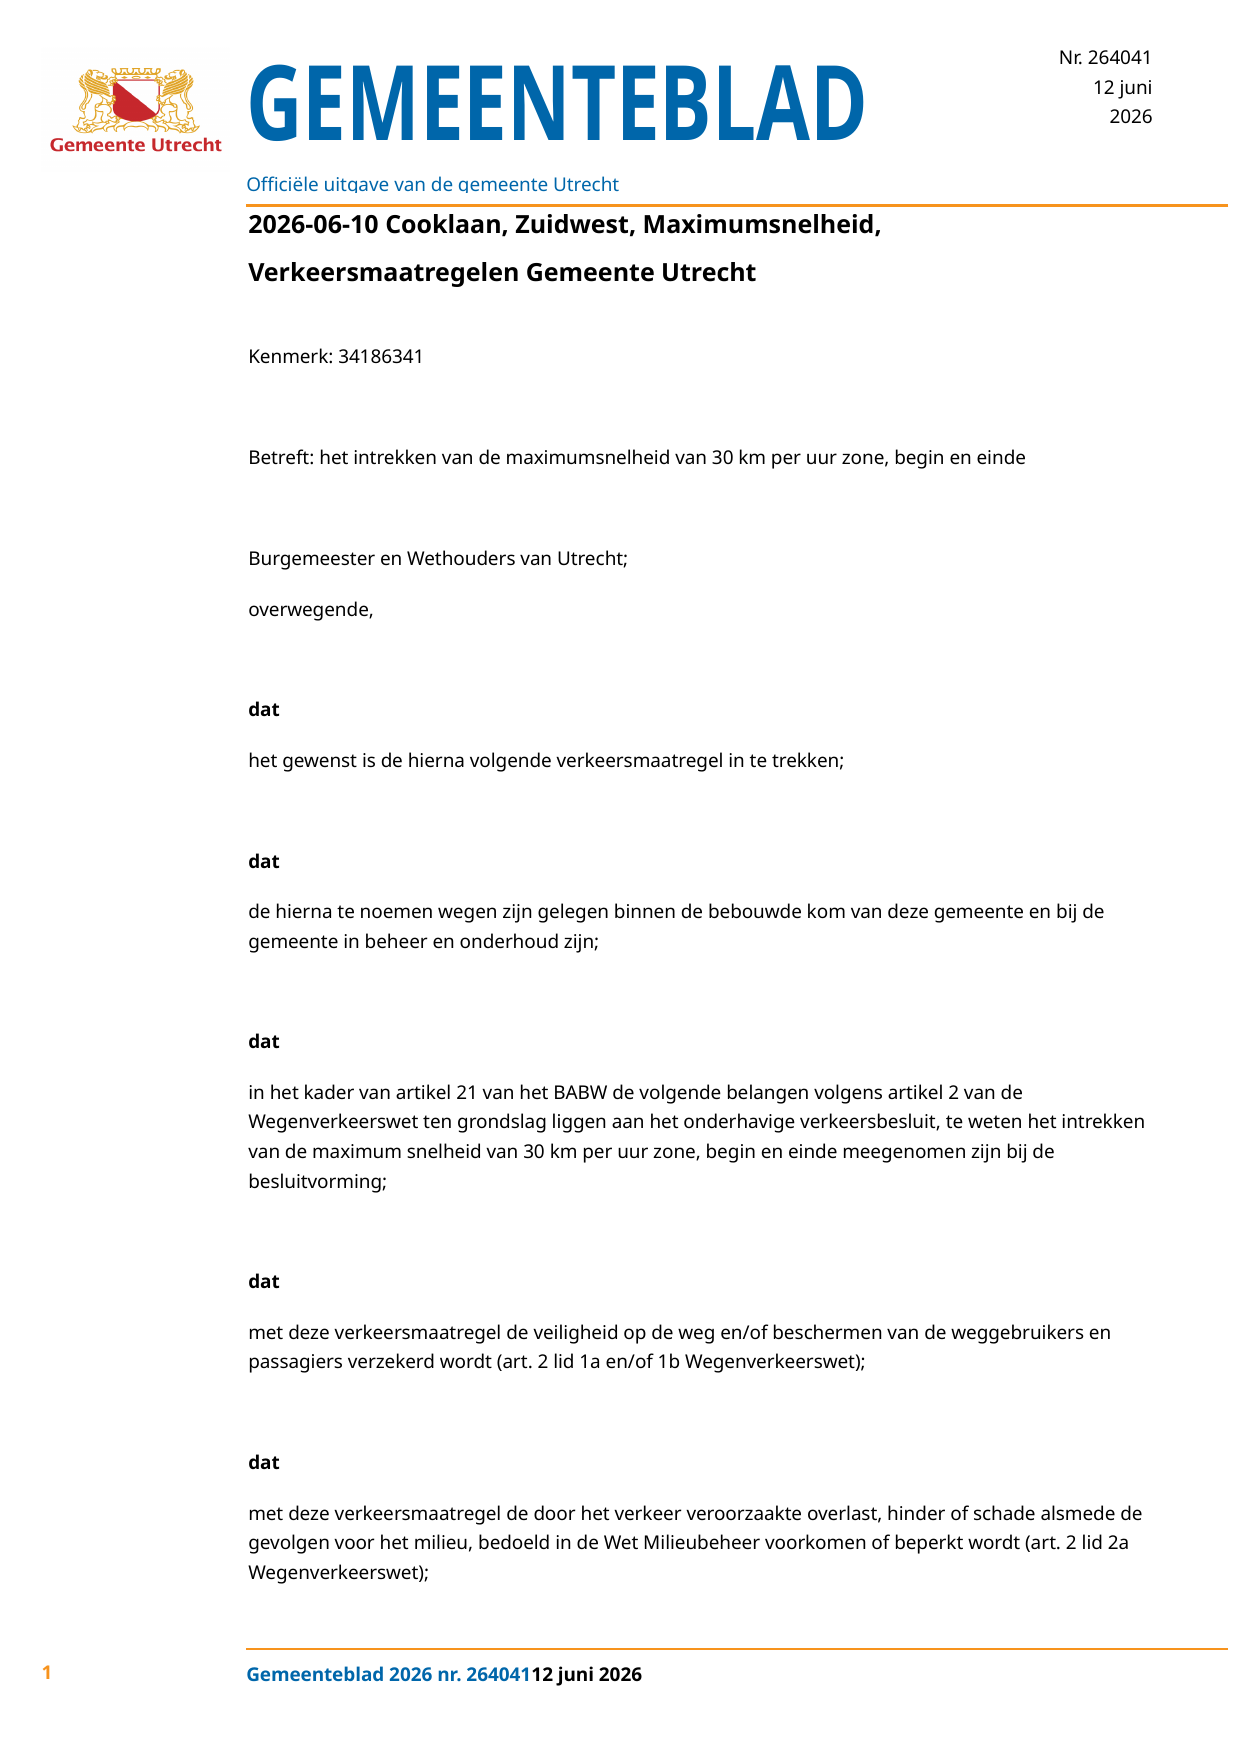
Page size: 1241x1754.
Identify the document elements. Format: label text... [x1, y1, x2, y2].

text dat [248, 1029, 1152, 1054]
text in het kader van artikel 21 van het BABW de volgende belangen volgens artikel 2 van de Wegenverkeerswet ten grondslag liggen aan het onderhavige verkeersbesluit, te weten het intrekken van de maximum snelheid van 30 km per uur zone, begin en einde meegenomen zijn bij de besluitvorming; [248, 1079, 1152, 1193]
picture [41, 47, 231, 172]
text dat [248, 697, 1152, 722]
text de hierna te noemen wegen zijn gelegen binnen de bebouwde kom van deze gemeente en bij de gemeente in beheer en onderhoud zijn; [248, 898, 1152, 953]
text dat [248, 1449, 1152, 1475]
text 2026-06-10 Cooklaan, Zuidwest, Maximumsnelheid, Verkeersmaatregelen Gemeente Utrecht [248, 207, 1152, 288]
text met deze verkeersmaatregel de door het verkeer veroorzaakte overlast, hinder of schade alsmede de gevolgen voor het milieu, bedoeld in de Wet Milieubeheer voorkomen of beperkt wordt (art. 2 lid 2a Wegenverkeerswet); [248, 1500, 1152, 1585]
text dat [248, 1269, 1152, 1294]
text overwegende, [248, 596, 1152, 621]
text Betreft: het intrekken van de maximumsnelheid van 30 km per uur zone, begin en einde [248, 444, 1152, 470]
text het gewenst is de hierna volgende verkeersmaatregel in te trekken; [248, 747, 1152, 773]
text Burgemeester en Wethouders van Utrecht; [248, 545, 1152, 571]
text dat [248, 848, 1152, 873]
text Kenmerk: 34186341 [248, 344, 1152, 369]
text met deze verkeersmaatregel de veiligheid op de weg en/of beschermen van de weggebruikers en passagiers verzekerd wordt (art. 2 lid 1a en/of 1b Wegenverkeerswet); [248, 1319, 1152, 1374]
